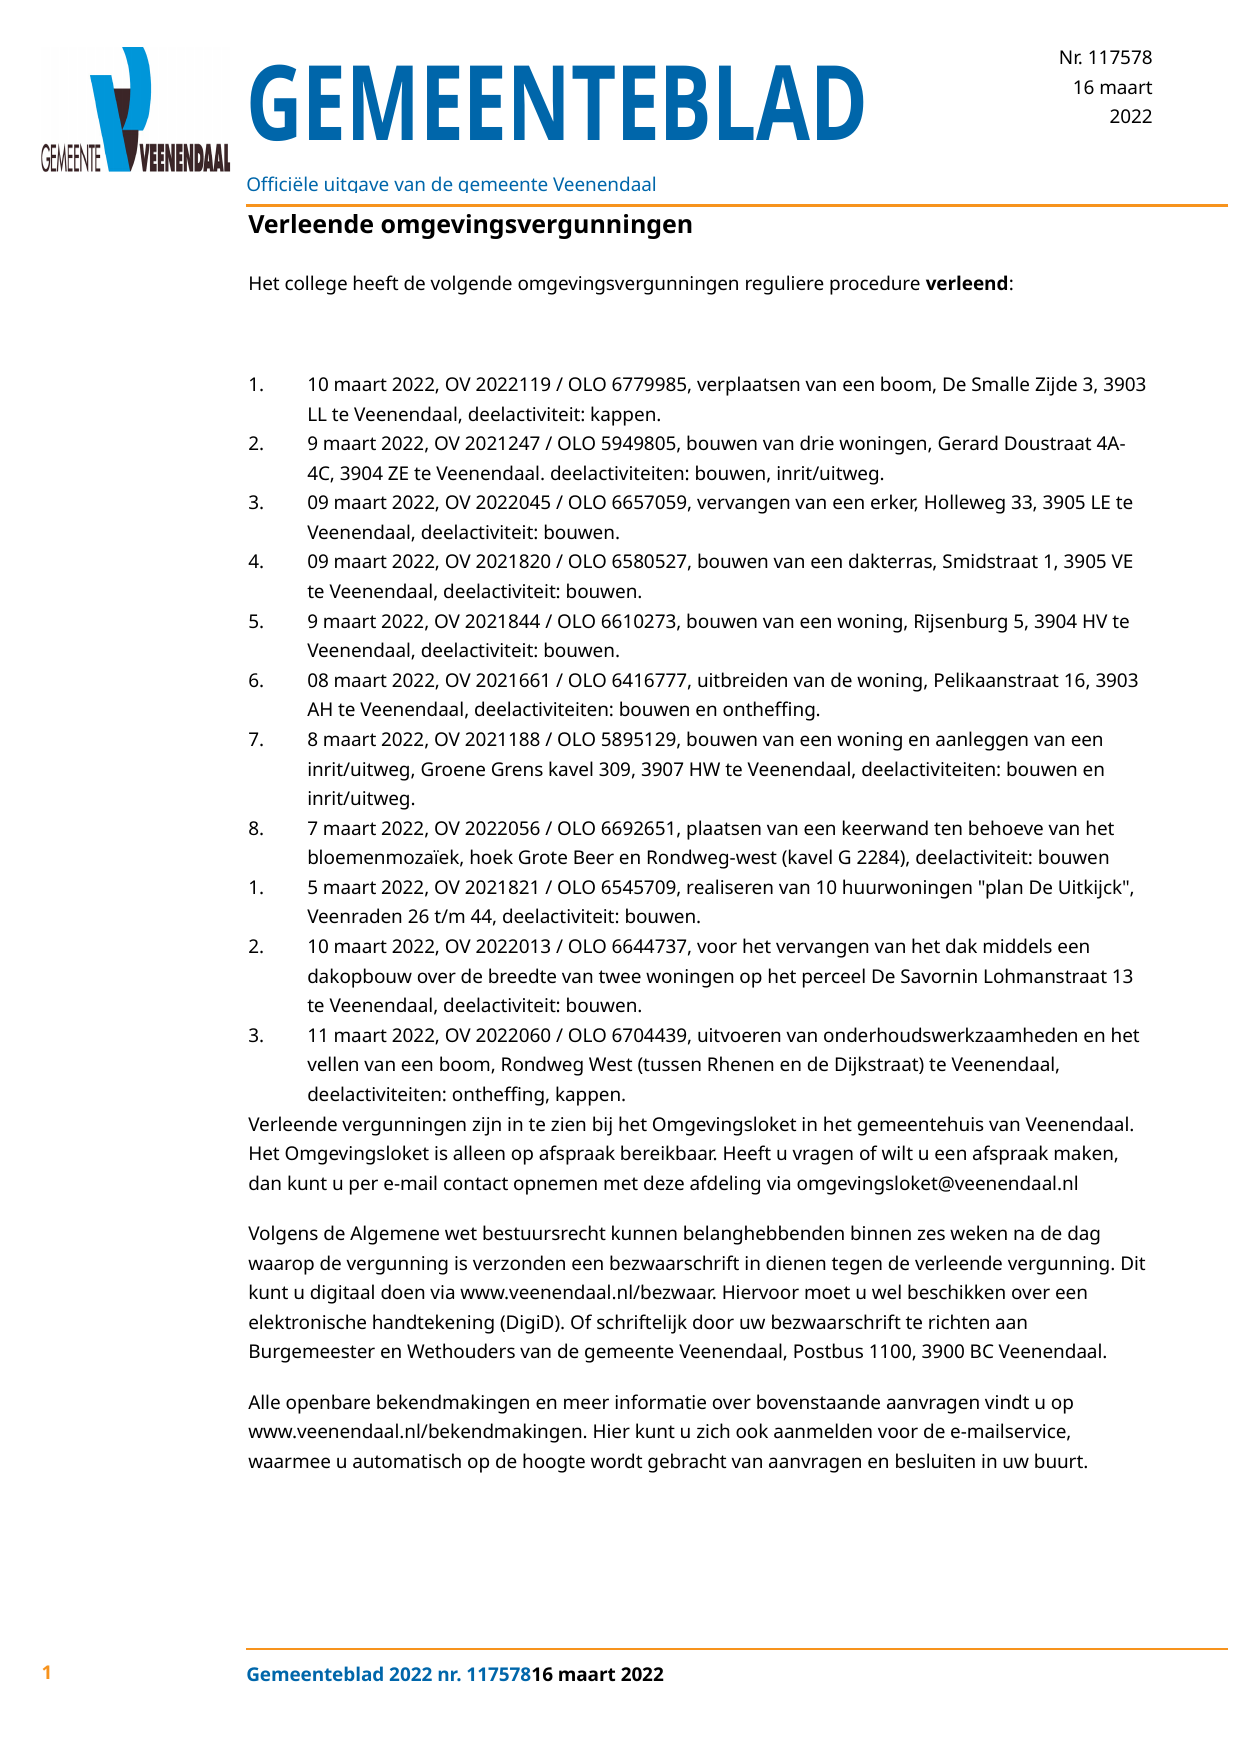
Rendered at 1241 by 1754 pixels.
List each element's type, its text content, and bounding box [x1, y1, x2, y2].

text Verleende vergunningen zijn in te zien bij het Omgevingsloket in het gemeentehuis van Veenendaal. Het Omgevingsloket is alleen op afspraak bereikbaar. Heeft u vragen of wilt u een afspraak maken, dan kunt u per e-mail contact opnemen met deze afdeling via omgevingsloket@veenendaal.nl [248, 1111, 1152, 1196]
list 8 maart 2022, OV 2021188 / OLO 5895129, bouwen van een woning en aanleggen van een inrit/uitweg, Groene Grens kavel 309, 3907 HW te Veenendaal, deelactiviteiten: bouwen en inrit/uitweg. [248, 726, 1152, 811]
list 11 maart 2022, OV 2022060 / OLO 6704439, uitvoeren van onderhoudswerkzaamheden en het vellen van een boom, Rondweg West (tussen Rhenen en de Dijkstraat) te Veenendaal, deelactiviteiten: ontheffing, kappen. [248, 1022, 1152, 1107]
picture [123, 47, 231, 172]
list 09 maart 2022, OV 2021820 / OLO 6580527, bouwen van een dakterras, Smidstraat 1, 3905 VE te Veenendaal, deelactiviteit: bouwen. [248, 549, 1152, 604]
text Het college heeft de volgende omgevingsvergunningen reguliere procedure verleend: [248, 270, 1152, 296]
list 9 maart 2022, OV 2021247 / OLO 5949805, bouwen van drie woningen, Gerard Doustraat 4A-4C, 3904 ZE te Veenendaal. deelactiviteiten: bouwen, inrit/uitweg. [248, 430, 1152, 486]
list 7 maart 2022, OV 2022056 / OLO 6692651, plaatsen van een keerwand ten behoeve van het bloemenmozaïek, hoek Grote Beer en Rondweg-west (kavel G 2284), deelactiviteit: bouwen [248, 815, 1152, 870]
text Alle openbare bekendmakingen en meer informatie over bovenstaande aanvragen vindt u op www.veenendaal.nl/bekendmakingen. Hier kunt u zich ook aanmelden voor de e-mailservice, waarmee u automatisch op de hoogte wordt gebracht van aanvragen en besluiten in uw buurt. [248, 1389, 1152, 1474]
list 5 maart 2022, OV 2021821 / OLO 6545709, realiseren van 10 huurwoningen "plan De Uitkijck", Veenraden 26 t/m 44, deelactiviteit: bouwen. [248, 874, 1152, 929]
list 10 maart 2022, OV 2022119 / OLO 6779985, verplaatsen van een boom, De Smalle Zijde 3, 3903 LL te Veenendaal, deelactiviteit: kappen. [248, 371, 1152, 426]
picture [41, 47, 130, 172]
list 08 maart 2022, OV 2021661 / OLO 6416777, uitbreiden van de woning, Pelikaanstraat 16, 3903 AH te Veenendaal, deelactiviteiten: bouwen en ontheffing. [248, 667, 1152, 722]
list 10 maart 2022, OV 2022013 / OLO 6644737, voor het vervangen van het dak middels een dakopbouw over de breedte van twee woningen op het perceel De Savornin Lohmanstraat 13 te Veenendaal, deelactiviteit: bouwen. [248, 933, 1152, 1018]
list 09 maart 2022, OV 2022045 / OLO 6657059, vervangen van een erker, Holleweg 33, 3905 LE te Veenendaal, deelactiviteit: bouwen. [248, 489, 1152, 545]
list 9 maart 2022, OV 2021844 / OLO 6610273, bouwen van een woning, Rijsenburg 5, 3904 HV te Veenendaal, deelactiviteit: bouwen. [248, 608, 1152, 663]
text Volgens de Algemene wet bestuursrecht kunnen belanghebbenden binnen zes weken na de dag waarop de vergunning is verzonden een bezwaarschrift in dienen tegen de verleende vergunning. Dit kunt u digitaal doen via www.veenendaal.nl/bezwaar. Hiervoor moet u wel beschikken over een elektronische handtekening (DigiD). Of schriftelijk door uw bezwaarschrift te richten aan Burgemeester en Wethouders van de gemeente Veenendaal, Postbus 1100, 3900 BC Veenendaal. [248, 1220, 1152, 1364]
text Verleende omgevingsvergunningen [248, 207, 1152, 241]
